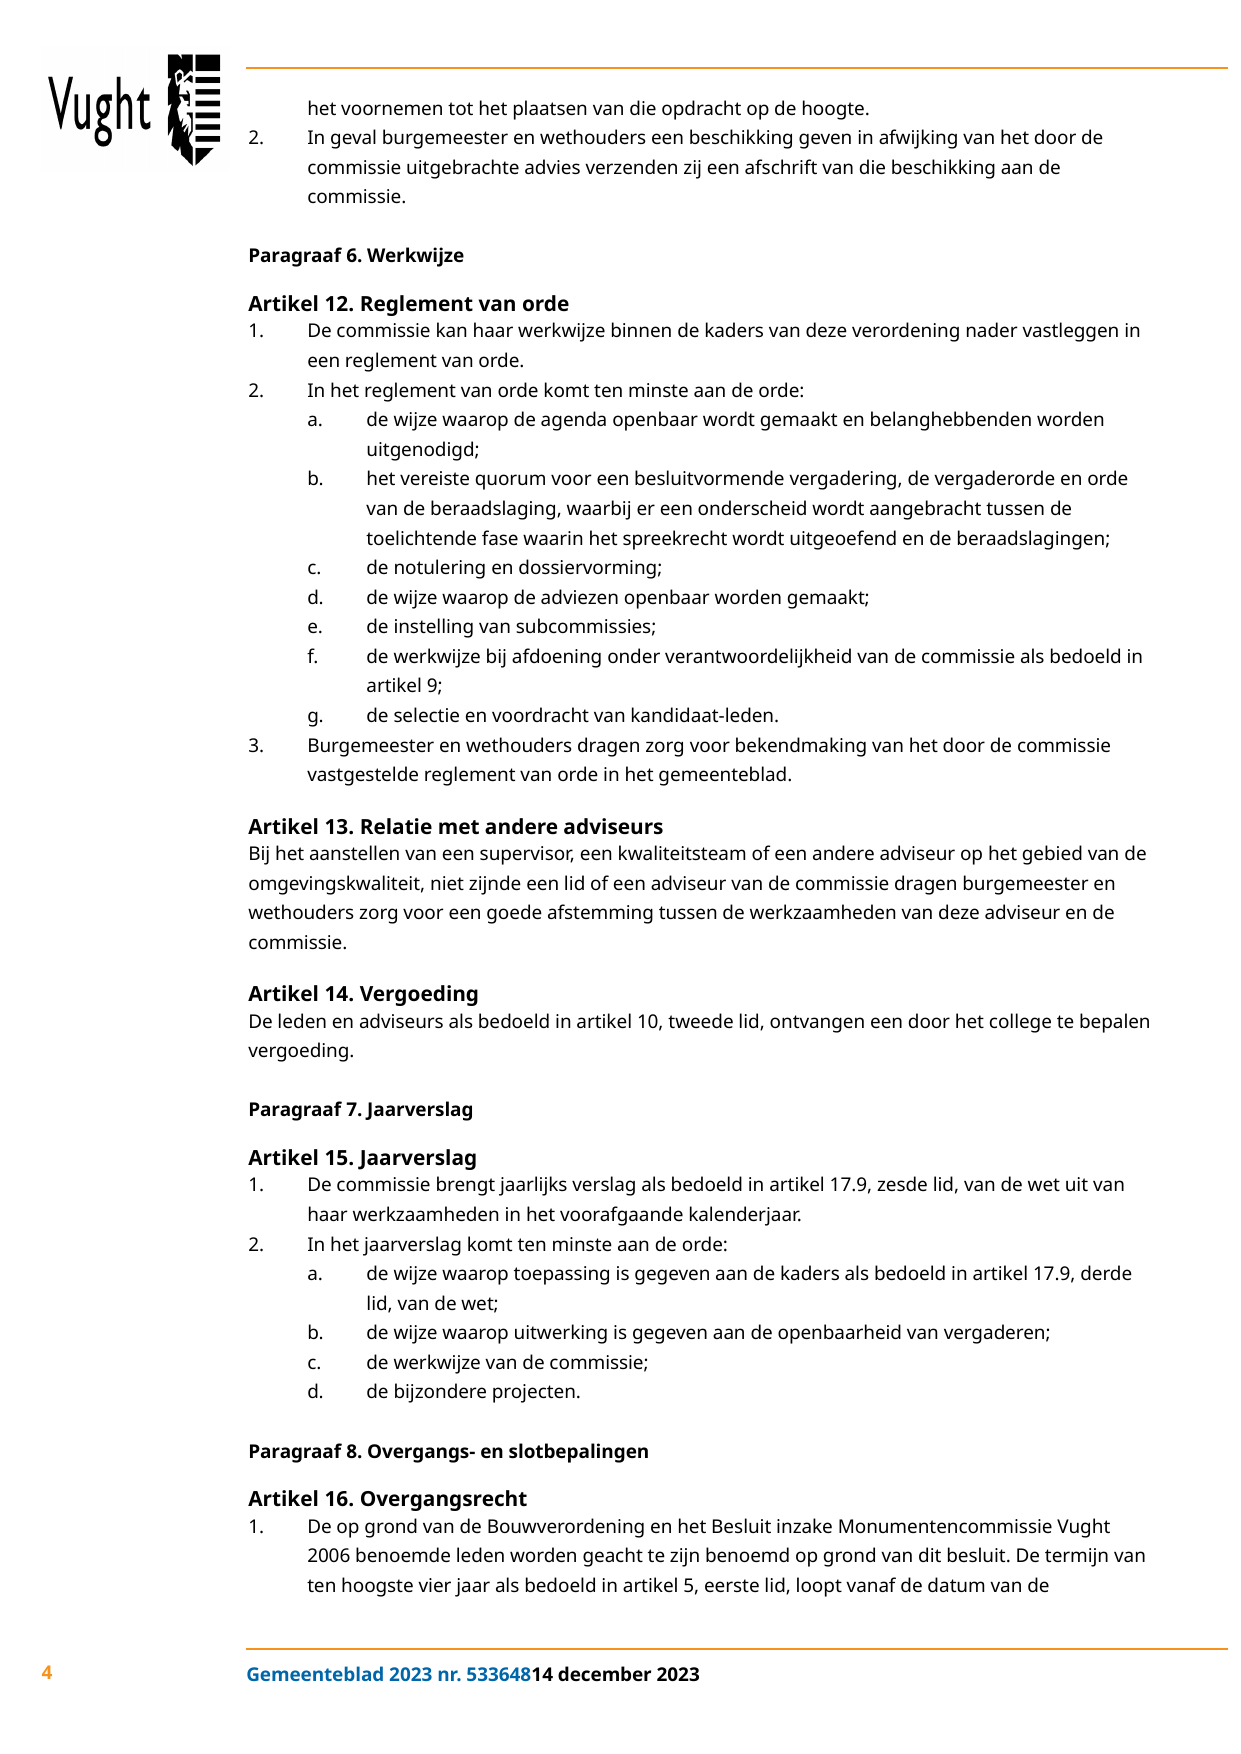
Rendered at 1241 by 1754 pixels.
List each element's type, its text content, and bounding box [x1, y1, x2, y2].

text Artikel 12. Reglement van orde [248, 289, 1152, 318]
list In geval burgemeester en wethouders een beschikking geven in afwijking van het door de commissie uitgebrachte advies verzenden zij een afschrift van die beschikking aan de commissie. [248, 124, 1152, 209]
text Bij het aanstellen van een supervisor, een kwaliteitsteam of een andere adviseur op het gebied van de omgevingskwaliteit, niet zijnde een lid of een adviseur van de commissie dragen burgemeester en wethouders zorg voor een goede afstemming tussen de werkzaamheden van deze adviseur en de commissie. [248, 840, 1152, 955]
list De commissie kan haar werkwijze binnen de kaders van deze verordening nader vastleggen in een reglement van orde. [248, 318, 1152, 373]
list In het jaarverslag komt ten minste aan de orde: [248, 1231, 1152, 1257]
list de wijze waarop toepassing is gegeven aan de kaders als bedoeld in artikel 17.9, derde lid, van de wet; [307, 1260, 1152, 1316]
text Artikel 13. Relatie met andere adviseurs [248, 812, 1152, 840]
list de werkwijze bij afdoening onder verantwoordelijkheid van de commissie als bedoeld in artikel 9; [307, 643, 1152, 698]
text Artikel 15. Jaarverslag [248, 1143, 1152, 1172]
list De commissie brengt jaarlijks verslag als bedoeld in artikel 17.9, zesde lid, van de wet uit van haar werkzaamheden in het voorafgaande kalenderjaar. [248, 1172, 1152, 1227]
list De op grond van de Bouwverordening en het Besluit inzake Monumentencommissie Vught 2006 benoemde leden worden geacht te zijn benoemd op grond van dit besluit. De termijn van ten hoogste vier jaar als bedoeld in artikel 5, eerste lid, loopt vanaf de datum van de [248, 1513, 1152, 1598]
text Paragraaf 6. Werkwijze [248, 243, 1152, 268]
list de wijze waarop uitwerking is gegeven aan de openbaarheid van vergaderen; [307, 1319, 1152, 1345]
text Paragraaf 8. Overgangs- en slotbepalingen [248, 1438, 1152, 1464]
picture [41, 47, 231, 172]
list Burgemeester en wethouders dragen zorg voor bekendmaking van het door de commissie vastgestelde reglement van orde in het gemeenteblad. [248, 732, 1152, 787]
text Artikel 14. Vergoeding [248, 979, 1152, 1008]
text Artikel 16. Overgangsrecht [248, 1484, 1152, 1513]
list de selectie en voordracht van kandidaat-leden. [307, 702, 1152, 728]
list In het reglement van orde komt ten minste aan de orde: [248, 377, 1152, 403]
list de wijze waarop de agenda openbaar wordt gemaakt en belanghebbenden worden uitgenodigd; [307, 406, 1152, 462]
list de wijze waarop de adviezen openbaar worden gemaakt; [307, 584, 1152, 610]
list het vereiste quorum voor een besluitvormende vergadering, de vergaderorde en orde van de beraadslaging, waarbij er een onderscheid wordt aangebracht tussen de toelichtende fase waarin het spreekrecht wordt uitgeoefend en de beraadslagingen; [307, 466, 1152, 551]
text De leden en adviseurs als bedoeld in artikel 10, tweede lid, ontvangen een door het college te bepalen vergoeding. [248, 1008, 1152, 1063]
list de notulering en dossiervorming; [307, 554, 1152, 580]
list de bijzondere projecten. [307, 1379, 1152, 1404]
list de instelling van subcommissies; [307, 613, 1152, 639]
list de werkwijze van de commissie; [307, 1349, 1152, 1375]
list het voornemen tot het plaatsen van die opdracht op de hoogte. [248, 95, 1152, 121]
text Paragraaf 7. Jaarverslag [248, 1097, 1152, 1122]
